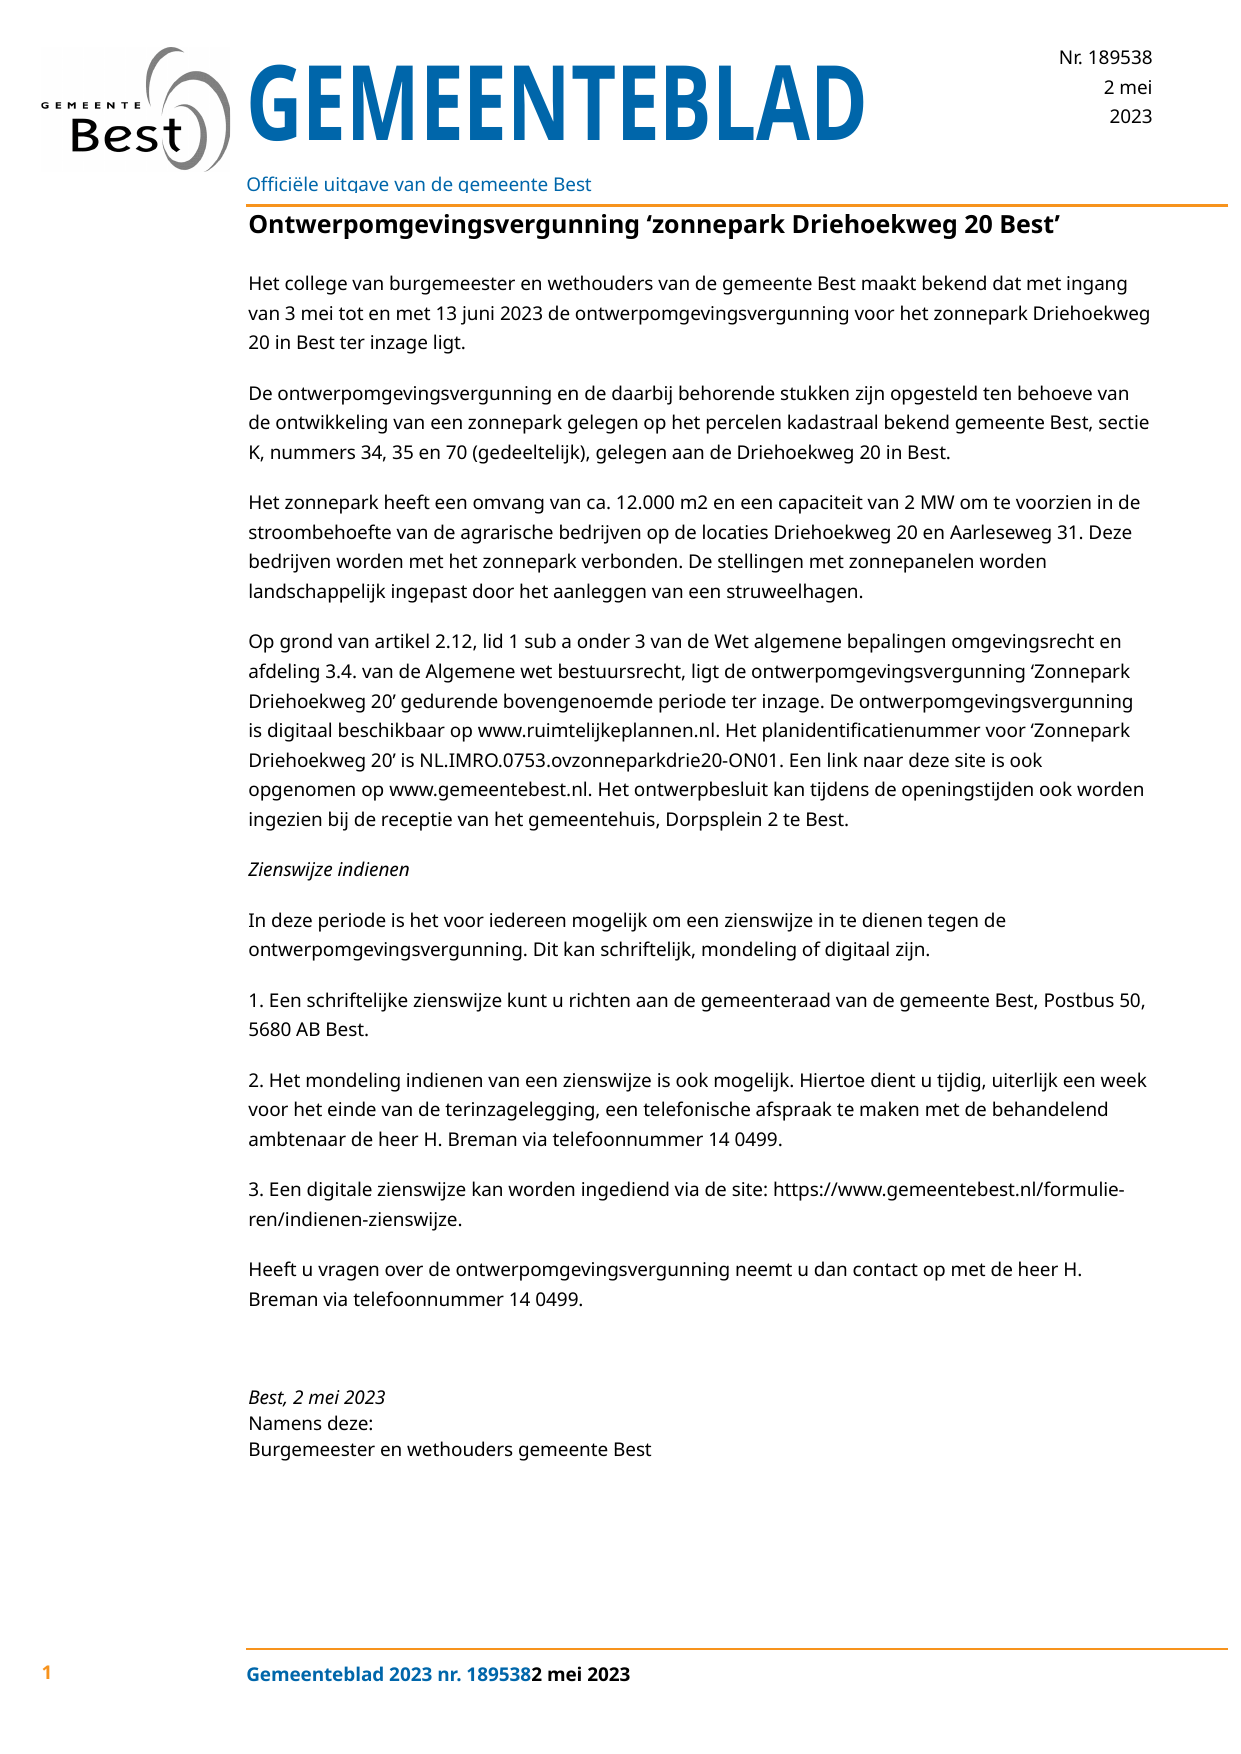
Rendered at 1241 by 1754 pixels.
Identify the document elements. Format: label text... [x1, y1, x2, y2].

text In deze periode is het voor iedereen mogelijk om een zienswijze in te dienen tegen de ontwerpomgevingsvergunning. Dit kan schriftelijk, mondeling of digitaal zijn. [248, 907, 1152, 962]
text Zienswijze indienen [248, 857, 1152, 882]
text Ontwerpomgevingsvergunning ‘zonnepark Driehoekweg 20 Best’ [248, 207, 1152, 241]
text Het college van burgemeester en wethouders van de gemeente Best maakt bekend dat met ingang van 3 mei tot en met 13 juni 2023 de ontwerpomgevingsvergunning voor het zonnepark Driehoekweg 20 in Best ter inzage ligt. [248, 270, 1152, 355]
text Het zonnepark heeft een omvang van ca. 12.000 m2 en een capaciteit van 2 MW om te voorzien in de stroombehoefte van de agrarische bedrijven op de locaties Driehoekweg 20 en Aarleseweg 31. Deze bedrijven worden met het zonnepark verbonden. De stellingen met zonnepanelen worden landschappelijk ingepast door het aanleggen van een struweelhagen. [248, 489, 1152, 604]
text 3. Een digitale zienswijze kan worden ingediend via de site: https://www.gemeentebest.nl/formulie- ren/indienen-zienswijze. [248, 1177, 1152, 1232]
text Namens deze: [248, 1410, 1152, 1436]
text Op grond van artikel 2.12, lid 1 sub a onder 3 van de Wet algemene bepalingen omgevingsrecht en afdeling 3.4. van de Algemene wet bestuursrecht, ligt de ontwerpomgevingsvergunning ‘Zonnepark Driehoekweg 20’ gedurende bovengenoemde periode ter inzage. De ontwerpomgevingsvergunning is digitaal beschikbaar op www.ruimtelijkeplannen.nl. Het planidentificatienummer voor ‘Zonnepark Driehoekweg 20’ is NL.IMRO.0753.ovzonneparkdrie20-ON01. Een link naar deze site is ook opgenomen op www.gemeentebest.nl. Het ontwerpbesluit kan tijdens de openingstijden ook worden ingezien bij de receptie van het gemeentehuis, Dorpsplein 2 te Best. [248, 629, 1152, 832]
picture [41, 47, 231, 172]
text Heeft u vragen over de ontwerpomgevingsvergunning neemt u dan contact op met de heer H. Breman via telefoonnummer 14 0499. [248, 1257, 1152, 1312]
text Burgemeester en wethouders gemeente Best [248, 1436, 1152, 1462]
text 1. Een schriftelijke zienswijze kunt u richten aan de gemeenteraad van de gemeente Best, Postbus 50, 5680 AB Best. [248, 987, 1152, 1042]
text 2. Het mondeling indienen van een zienswijze is ook mogelijk. Hiertoe dient u tijdig, uiterlijk een week voor het einde van de terinzagelegging, een telefonische afspraak te maken met de behandelend ambtenaar de heer H. Breman via telefoonnummer 14 0499. [248, 1067, 1152, 1152]
text De ontwerpomgevingsvergunning en de daarbij behorende stukken zijn opgesteld ten behoeve van de ontwikkeling van een zonnepark gelegen op het percelen kadastraal bekend gemeente Best, sectie K, nummers 34, 35 en 70 (gedeeltelijk), gelegen aan de Driehoekweg 20 in Best. [248, 380, 1152, 465]
text Best, 2 mei 2023 [248, 1384, 1152, 1410]
